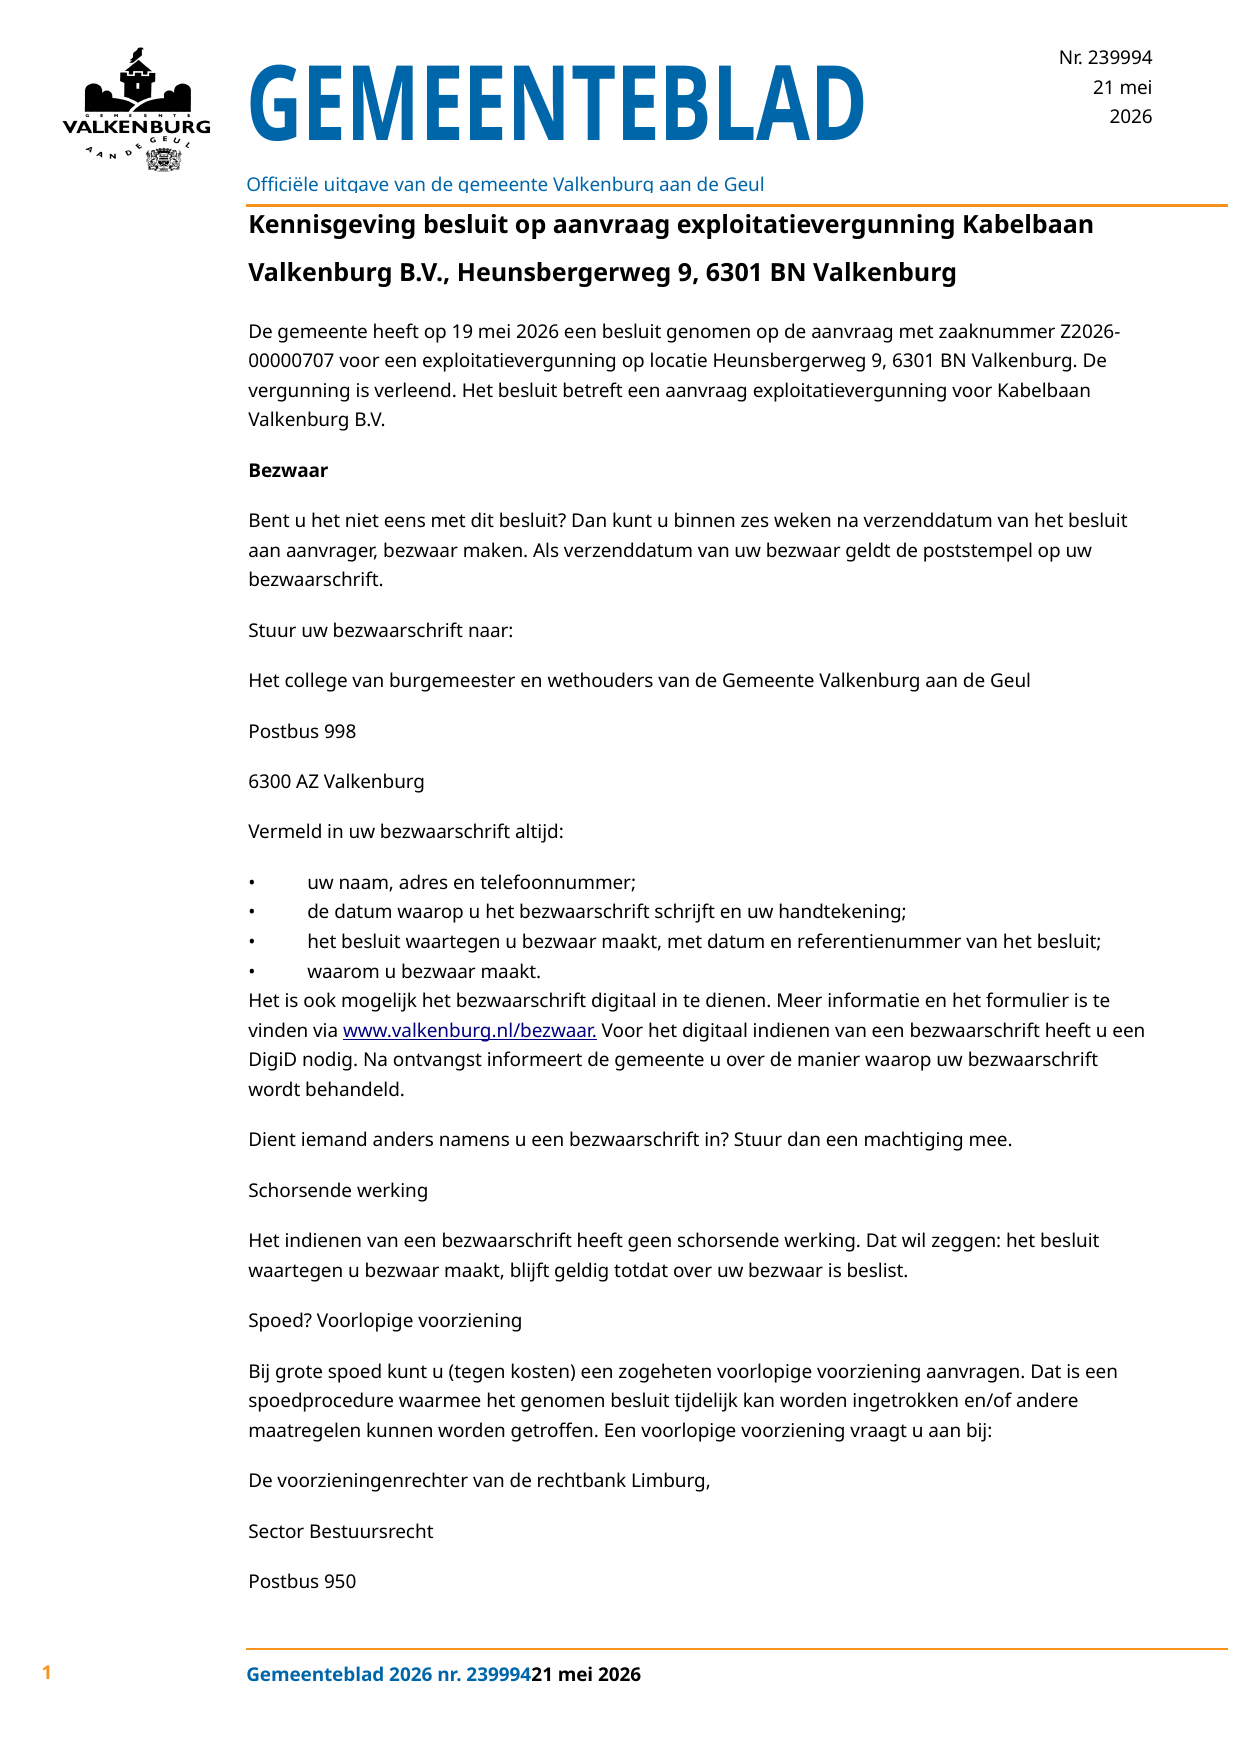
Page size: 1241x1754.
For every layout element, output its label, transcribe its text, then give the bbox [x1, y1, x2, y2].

text Stuur uw bezwaarschrift naar: [248, 617, 1152, 643]
list het besluit waartegen u bezwaar maakt, met datum en referentienummer van het besluit; [248, 928, 1152, 954]
text Bent u het niet eens met dit besluit? Dan kunt u binnen zes weken na verzenddatum van het besluit aan aanvrager, bezwaar maken. Als verzenddatum van uw bezwaar geldt de poststempel op uw bezwaarschrift. [248, 507, 1152, 592]
text Het college van burgemeester en wethouders van de Gemeente Valkenburg aan de Geul [248, 667, 1152, 693]
text Spoed? Voorlopige voorziening [248, 1307, 1152, 1333]
text De voorzieningenrechter van de rechtbank Limburg, [248, 1467, 1152, 1493]
text Het is ook mogelijk het bezwaarschrift digitaal in te dienen. Meer informatie en het formulier is te vinden via www.valkenburg.nl/bezwaar. Voor het digitaal indienen van een bezwaarschrift heeft u een DigiD nodig. Na ontvangst informeert de gemeente u over de manier waarop uw bezwaarschrift wordt behandeld. [248, 987, 1152, 1102]
text Het indienen van een bezwaarschrift heeft geen schorsende werking. Dat wil zeggen: het besluit waartegen u bezwaar maakt, blijft geldig totdat over uw bezwaar is beslist. [248, 1227, 1152, 1283]
text 6300 AZ Valkenburg [248, 768, 1152, 794]
text Postbus 950 [248, 1568, 1152, 1594]
text Postbus 998 [248, 718, 1152, 744]
text Vermeld in uw bezwaarschrift altijd: [248, 819, 1152, 844]
list uw naam, adres en telefoonnummer; [248, 869, 1152, 895]
text Bezwaar [248, 457, 1152, 483]
list waarom u bezwaar maakt. [248, 958, 1152, 984]
list de datum waarop u het bezwaarschrift schrijft en uw handtekening; [248, 899, 1152, 924]
picture [41, 47, 231, 172]
text Bij grote spoed kunt u (tegen kosten) een zogeheten voorlopige voorziening aanvragen. Dat is een spoedprocedure waarmee het genomen besluit tijdelijk kan worden ingetrokken en/of andere maatregelen kunnen worden getroffen. Een voorlopige voorziening vraagt u aan bij: [248, 1358, 1152, 1443]
text Sector Bestuursrecht [248, 1518, 1152, 1544]
text Schorsende werking [248, 1177, 1152, 1203]
text De gemeente heeft op 19 mei 2026 een besluit genomen op de aanvraag met zaaknummer Z2026-00000707 voor een exploitatievergunning op locatie Heunsbergerweg 9, 6301 BN Valkenburg. De vergunning is verleend. Het besluit betreft een aanvraag exploitatievergunning voor Kabelbaan Valkenburg B.V. [248, 318, 1152, 432]
text Dient iemand anders namens u een bezwaarschrift in? Stuur dan een machtiging mee. [248, 1127, 1152, 1152]
text Kennisgeving besluit op aanvraag exploitatievergunning Kabelbaan Valkenburg B.V., Heunsbergerweg 9, 6301 BN Valkenburg [248, 207, 1152, 288]
